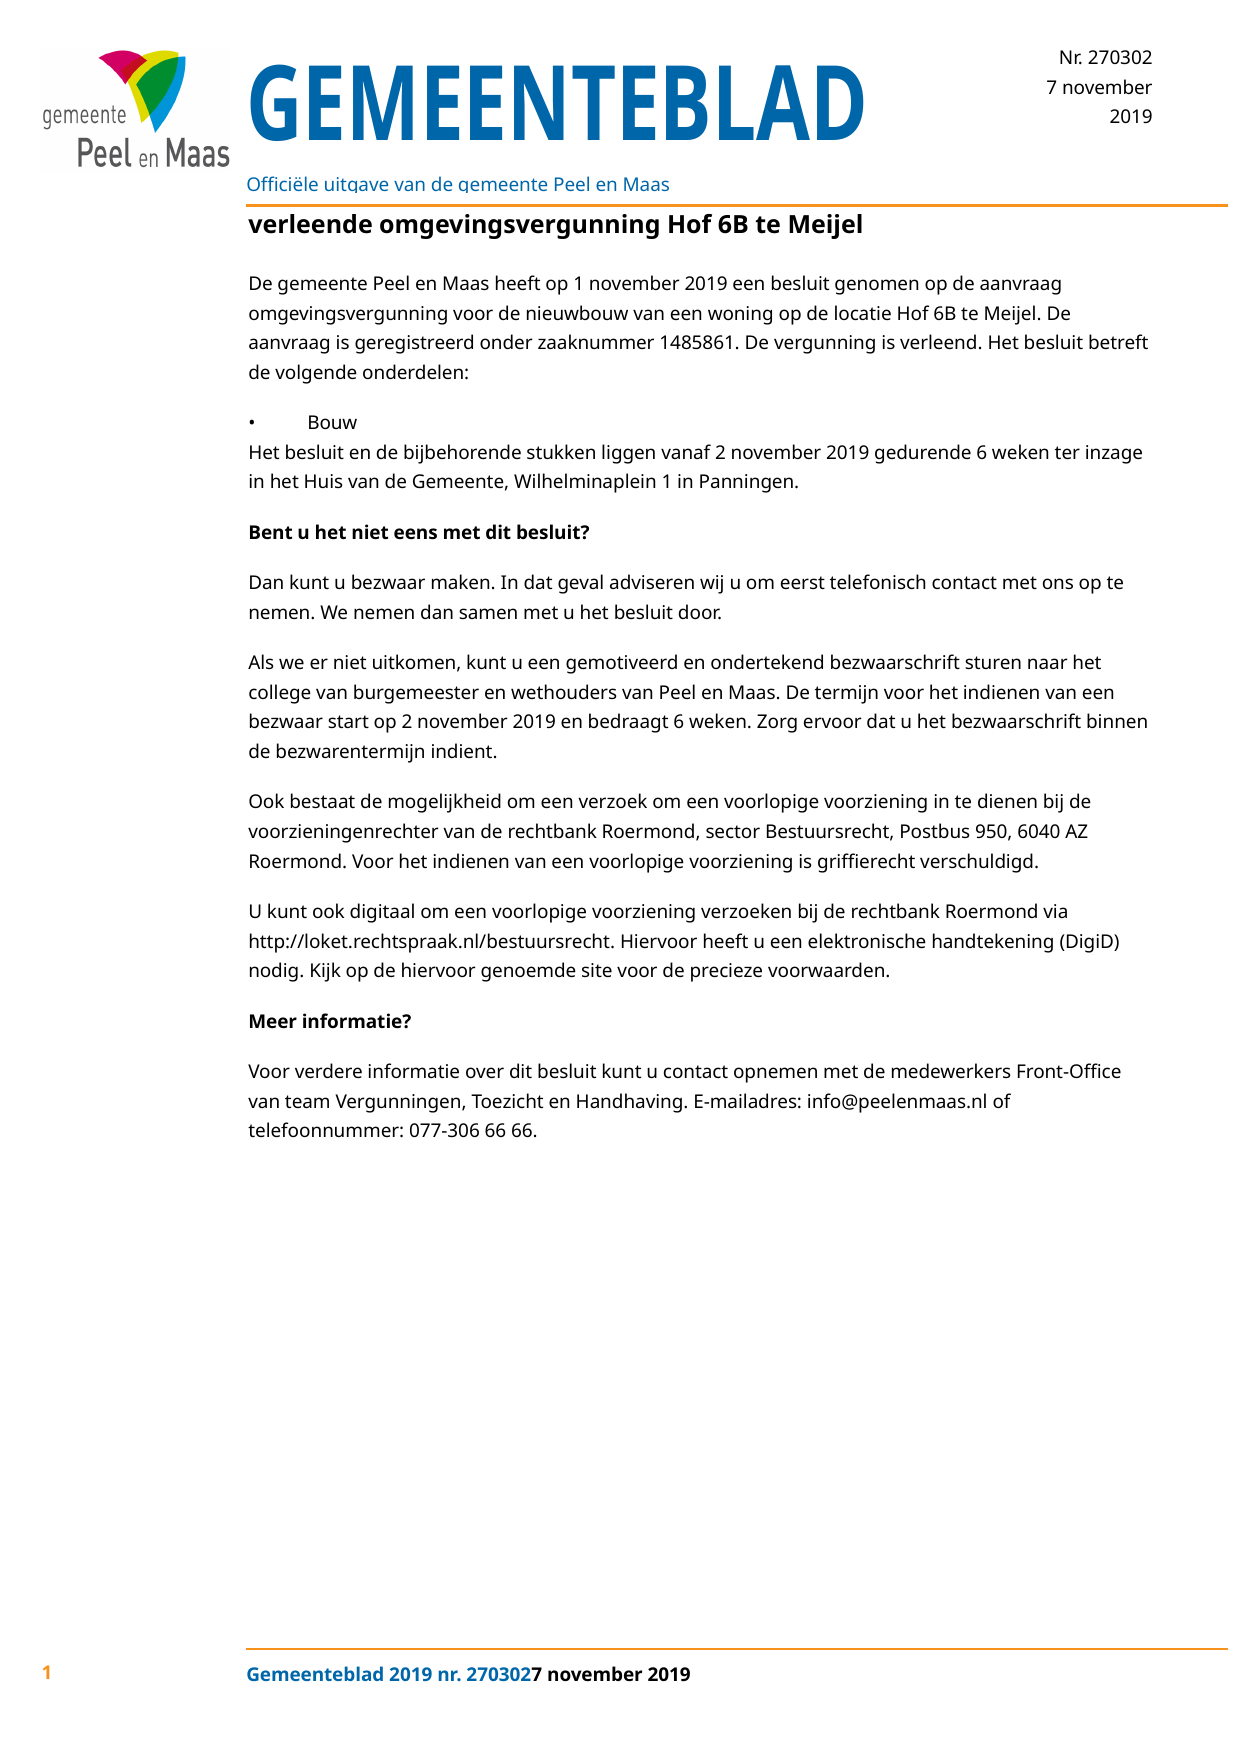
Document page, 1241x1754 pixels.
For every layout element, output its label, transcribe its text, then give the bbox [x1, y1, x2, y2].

text Dan kunt u bezwaar maken. In dat geval adviseren wij u om eerst telefonisch contact met ons op te nemen. We nemen dan samen met u het besluit door. [248, 569, 1152, 625]
text Het besluit en de bijbehorende stukken liggen vanaf 2 november 2019 gedurende 6 weken ter inzage in het Huis van de Gemeente, Wilhelminaplein 1 in Panningen. [248, 439, 1152, 494]
text De gemeente Peel en Maas heeft op 1 november 2019 een besluit genomen op de aanvraag omgevingsvergunning voor de nieuwbouw van een woning op de locatie Hof 6B te Meijel. De aanvraag is geregistreerd onder zaaknummer 1485861. De vergunning is verleend. Het besluit betreft de volgende onderdelen: [248, 270, 1152, 385]
text Als we er niet uitkomen, kunt u een gemotiveerd en ondertekend bezwaarschrift sturen naar het college van burgemeester en wethouders van Peel en Maas. De termijn voor het indienen van een bezwaar start op 2 november 2019 en bedraagt 6 weken. Zorg ervoor dat u het bezwaarschrift binnen de bezwarentermijn indient. [248, 649, 1152, 764]
text U kunt ook digitaal om een voorlopige voorziening verzoeken bij de rechtbank Roermond via http://loket.rechtspraak.nl/bestuursrecht. Hiervoor heeft u een elektronische handtekening (DigiD) nodig. Kijk op de hiervoor genoemde site voor de precieze voorwaarden. [248, 898, 1152, 983]
text Voor verdere informatie over dit besluit kunt u contact opnemen met de medewerkers Front-Office van team Vergunningen, Toezicht en Handhaving. E-mailadres: info@peelenmaas.nl of telefoonnummer: 077-306 66 66. [248, 1058, 1152, 1143]
list Bouw [248, 409, 1152, 435]
text verleende omgevingsvergunning Hof 6B te Meijel [248, 207, 1152, 241]
picture [41, 47, 231, 172]
text Ook bestaat de mogelijkheid om een verzoek om een voorlopige voorziening in te dienen bij de voorzieningenrechter van de rechtbank Roermond, sector Bestuursrecht, Postbus 950, 6040 AZ Roermond. Voor het indienen van een voorlopige voorziening is griffierecht verschuldigd. [248, 789, 1152, 873]
text Bent u het niet eens met dit besluit? [248, 519, 1152, 545]
text Meer informatie? [248, 1008, 1152, 1033]
